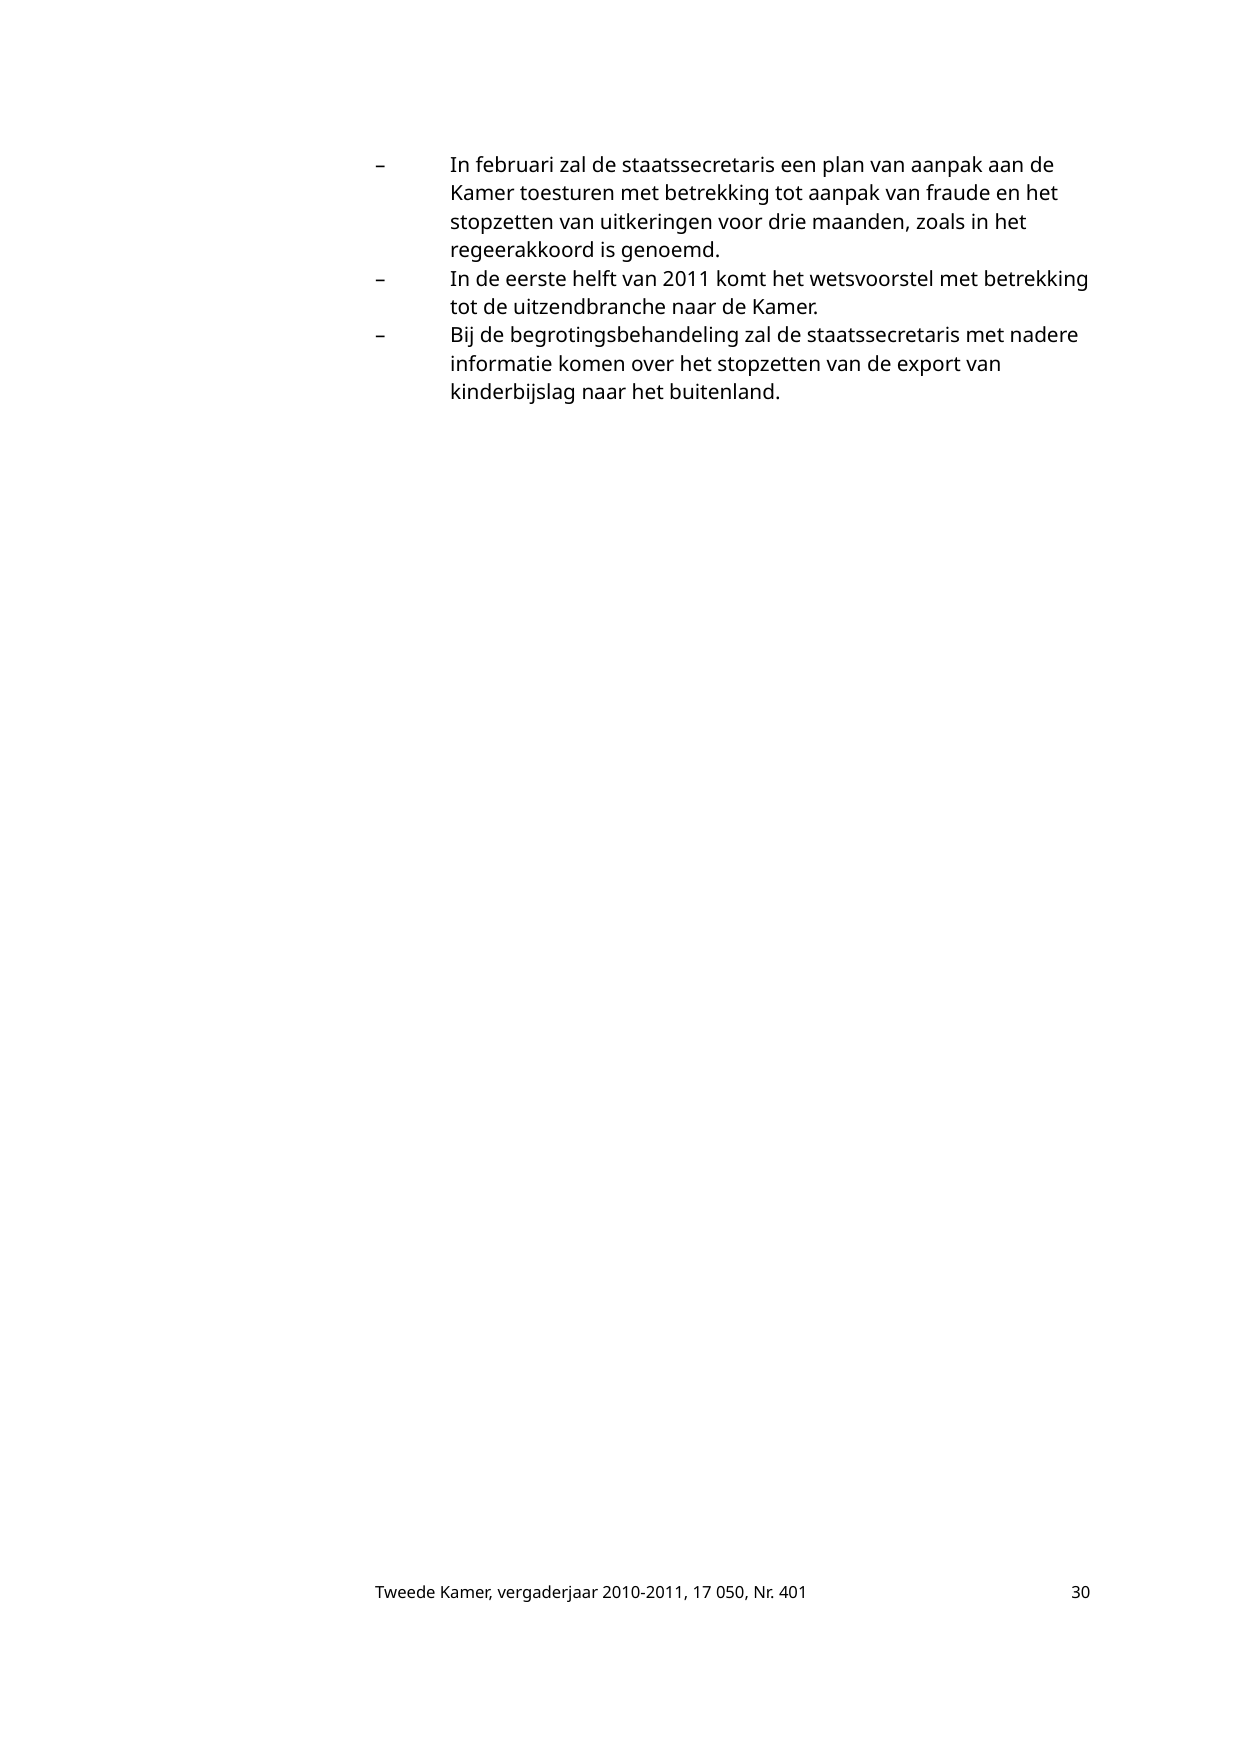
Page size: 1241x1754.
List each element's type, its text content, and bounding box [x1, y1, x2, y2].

list In de eerste helft van 2011 komt het wetsvoorstel met betrekking tot de uitzendbranche naar de Kamer. [375, 264, 1090, 321]
list Bij de begrotingsbehandeling zal de staatssecretaris met nadere informatie komen over het stopzetten van de export van kinderbijslag naar het buitenland. [375, 321, 1090, 406]
list In februari zal de staatssecretaris een plan van aanpak aan de Kamer toesturen met betrekking tot aanpak van fraude en het stopzetten van uitkeringen voor drie maanden, zoals in het regeerakkoord is genoemd. [375, 150, 1090, 264]
